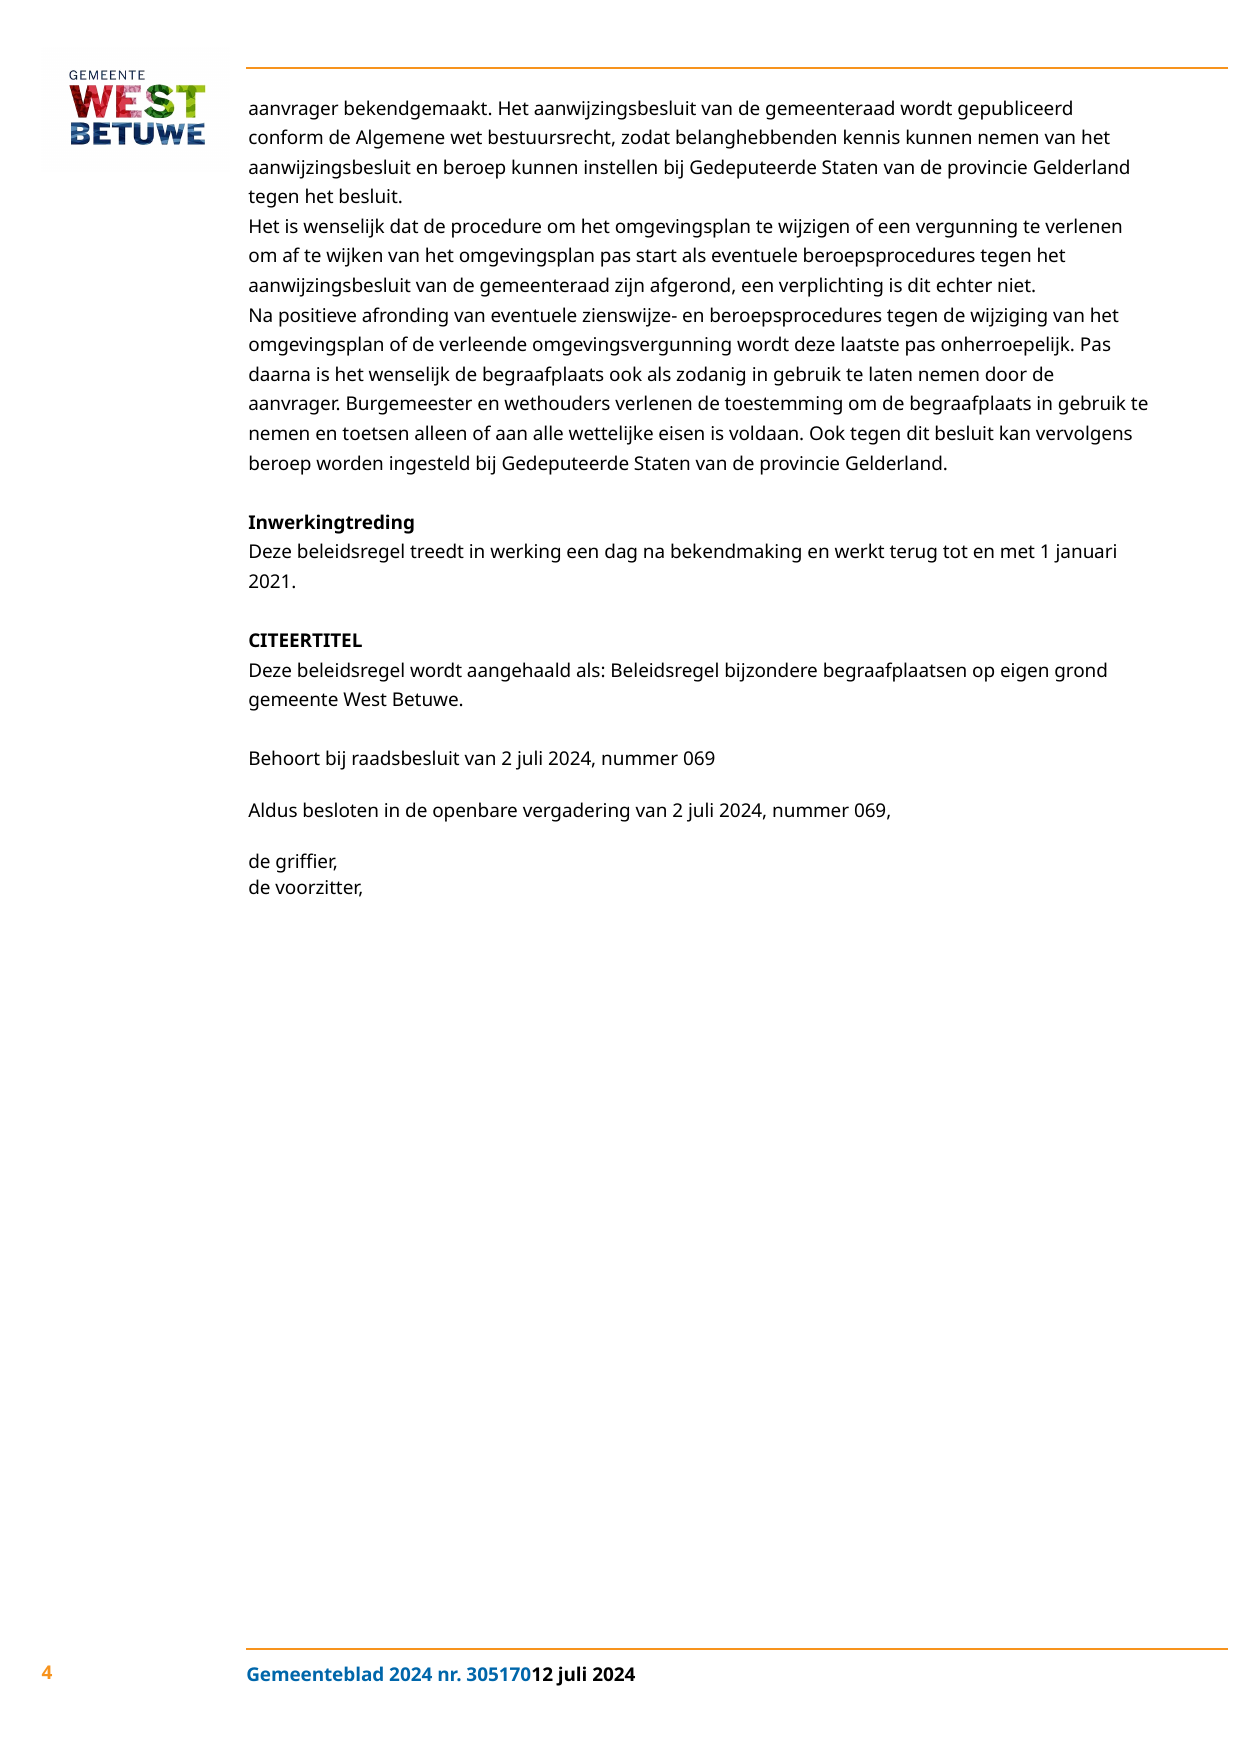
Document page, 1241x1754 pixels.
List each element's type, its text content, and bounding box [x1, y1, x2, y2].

text de griffier, [248, 848, 1152, 874]
text Inwerkingtreding [248, 509, 1152, 535]
text de voorzitter, [248, 874, 1152, 900]
text Deze beleidsregel treedt in werking een dag na bekendmaking en werkt terug tot en met 1 januari 2021. [248, 538, 1152, 594]
text Behoort bij raadsbesluit van 2 juli 2024, nummer 069 [248, 746, 1152, 771]
text Aldus besloten in de openbare vergadering van 2 juli 2024, nummer 069, [248, 797, 1152, 823]
text Het is wenselijk dat de procedure om het omgevingsplan te wijzigen of een vergunning te verlenen om af te wijken van het omgevingsplan pas start als eventuele beroepsprocedures tegen het aanwijzingsbesluit van de gemeenteraad zijn afgerond, een verplichting is dit echter niet. [248, 213, 1152, 298]
picture [41, 47, 231, 172]
text Na positieve afronding van eventuele zienswijze- en beroepsprocedures tegen de wijziging van het omgevingsplan of de verleende omgevingsvergunning wordt deze laatste pas onherroepelijk. Pas daarna is het wenselijk de begraafplaats ook als zodanig in gebruik te laten nemen door de aanvrager. Burgemeester en wethouders verlenen de toestemming om de begraafplaats in gebruik te nemen en toetsen alleen of aan alle wettelijke eisen is voldaan. Ook tegen dit besluit kan vervolgens beroep worden ingesteld bij Gedeputeerde Staten van de provincie Gelderland. [248, 302, 1152, 476]
text Deze beleidsregel wordt aangehaald als: Beleidsregel bijzondere begraafplaatsen op eigen grond gemeente West Betuwe. [248, 657, 1152, 712]
text CITEERTITEL [248, 627, 1152, 653]
text aanvrager bekendgemaakt. Het aanwijzingsbesluit van de gemeenteraad wordt gepubliceerd conform de Algemene wet bestuursrecht, zodat belanghebbenden kennis kunnen nemen van het aanwijzingsbesluit en beroep kunnen instellen bij Gedeputeerde Staten van de provincie Gelderland tegen het besluit. [248, 95, 1152, 209]
